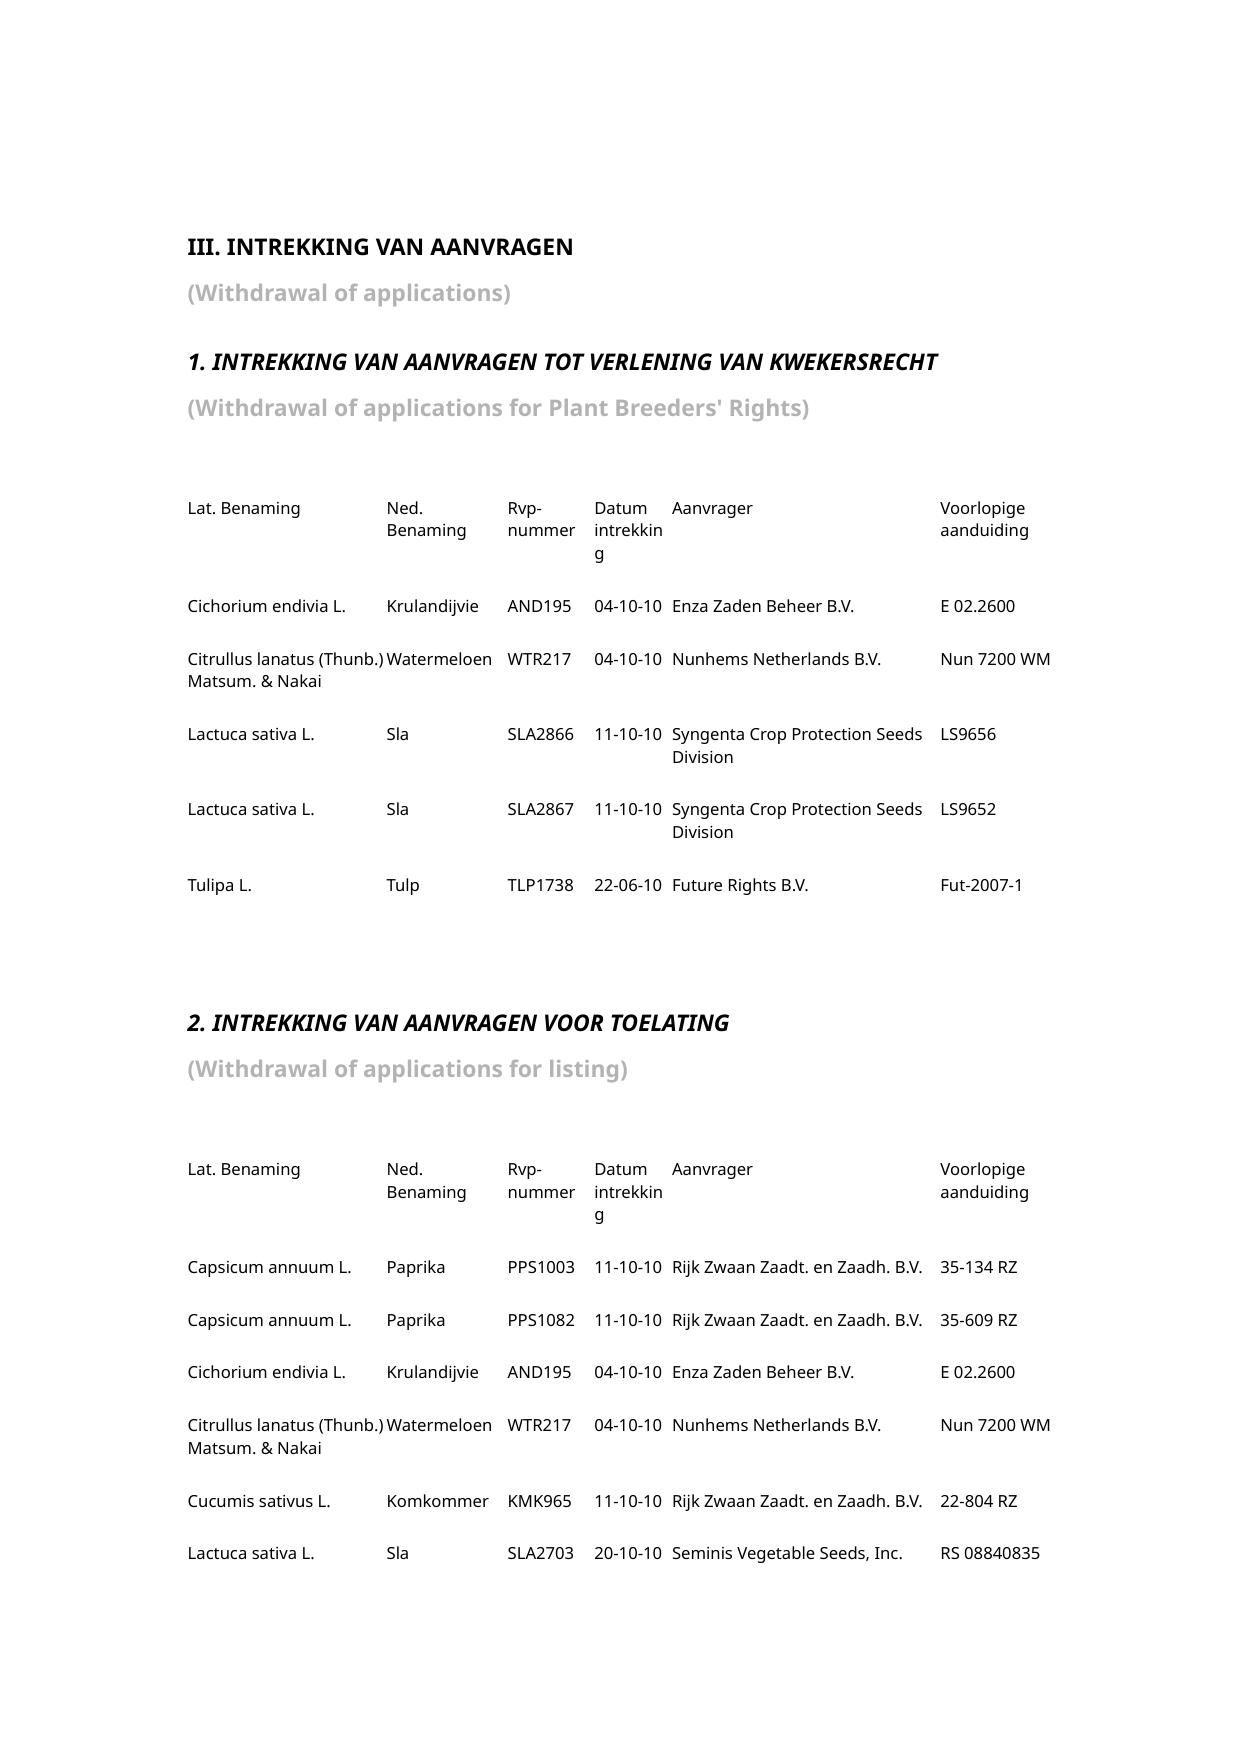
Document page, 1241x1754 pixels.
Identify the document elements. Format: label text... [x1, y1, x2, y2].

table_cell Watermeloen [386, 1414, 507, 1489]
table_header Ned. Benaming [386, 1158, 507, 1256]
table_cell Capsicum annuum L. [188, 1308, 386, 1361]
table_cell Sla [386, 723, 507, 798]
table_cell Citrullus lanatus (Thunb.) Matsum. & Nakai [188, 1414, 386, 1489]
table_header Ned. Benaming [386, 496, 507, 594]
table_cell Cichorium endivia L. [188, 595, 386, 647]
table_cell Sla [386, 1542, 507, 1564]
table_cell Krulandijvie [386, 1361, 507, 1414]
table_cell Fut-2007-1 [940, 874, 1053, 926]
table_header Aanvrager [672, 1158, 940, 1256]
table_header Lat. Benaming [188, 1158, 386, 1256]
table_cell AND195 [508, 595, 594, 647]
table_cell 11-10-10 [594, 1489, 672, 1542]
table_cell TLP1738 [508, 874, 594, 926]
table_cell Rijk Zwaan Zaadt. en Zaadh. B.V. [672, 1308, 940, 1361]
table_header Rvp- nummer [508, 1158, 594, 1256]
table_cell 11-10-10 [594, 1308, 672, 1361]
table_cell Cichorium endivia L. [188, 1361, 386, 1414]
table_cell Capsicum annuum L. [188, 1256, 386, 1308]
table_cell Enza Zaden Beheer B.V. [672, 1361, 940, 1414]
table_cell 35-134 RZ [940, 1256, 1053, 1308]
table_cell 35-609 RZ [940, 1308, 1053, 1361]
table_cell Lactuca sativa L. [188, 723, 386, 798]
table_cell E 02.2600 [940, 595, 1053, 647]
table_cell Nun 7200 WM [940, 647, 1053, 723]
table_header Aanvrager [672, 496, 940, 594]
table_cell Krulandijvie [386, 595, 507, 647]
table_header Datum intrekking [594, 1158, 672, 1256]
table_cell 11-10-10 [594, 798, 672, 873]
table_cell 22-804 RZ [940, 1489, 1053, 1542]
table_cell E 02.2600 [940, 1361, 1053, 1414]
table_cell Watermeloen [386, 647, 507, 723]
table_cell 11-10-10 [594, 723, 672, 798]
table_cell Rijk Zwaan Zaadt. en Zaadh. B.V. [672, 1489, 940, 1542]
table_header Rvp- nummer [508, 496, 594, 594]
table_cell WTR217 [508, 647, 594, 723]
table_cell Rijk Zwaan Zaadt. en Zaadh. B.V. [672, 1256, 940, 1308]
table_cell Lactuca sativa L. [188, 798, 386, 873]
table_cell 04-10-10 [594, 595, 672, 647]
text (Withdrawal of applications for Plant Breeders' Rights) [187, 392, 1053, 423]
table_cell Enza Zaden Beheer B.V. [672, 595, 940, 647]
table_cell KMK965 [508, 1489, 594, 1542]
table_cell SLA2703 [508, 1542, 594, 1564]
table_header Voorlopige aanduiding [940, 496, 1053, 594]
table_cell WTR217 [508, 1414, 594, 1489]
table_cell Cucumis sativus L. [188, 1489, 386, 1542]
table_cell 04-10-10 [594, 1414, 672, 1489]
table_cell PPS1082 [508, 1308, 594, 1361]
table_header Datum intrekking [594, 496, 672, 594]
table_cell 22-06-10 [594, 874, 672, 926]
table_cell Nunhems Netherlands B.V. [672, 647, 940, 723]
table_header Voorlopige aanduiding [940, 1158, 1053, 1256]
table_cell LS9656 [940, 723, 1053, 798]
table_cell Komkommer [386, 1489, 507, 1542]
table_cell 04-10-10 [594, 1361, 672, 1414]
subtitle 2. INTREKKING VAN AANVRAGEN VOOR TOELATING [187, 1007, 1053, 1038]
table_cell Paprika [386, 1308, 507, 1361]
subtitle 1. INTREKKING VAN AANVRAGEN TOT VERLENING VAN KWEKERSRECHT [187, 346, 1053, 377]
table_cell PPS1003 [508, 1256, 594, 1308]
table_cell Nunhems Netherlands B.V. [672, 1414, 940, 1489]
table_cell Syngenta Crop Protection Seeds Division [672, 798, 940, 873]
table_cell Tulipa L. [188, 874, 386, 926]
table_cell Syngenta Crop Protection Seeds Division [672, 723, 940, 798]
table_cell SLA2867 [508, 798, 594, 873]
table_cell 20-10-10 [594, 1542, 672, 1564]
table_cell LS9652 [940, 798, 1053, 873]
text (Withdrawal of applications for listing) [187, 1053, 1053, 1084]
text (Withdrawal of applications) [187, 277, 1053, 308]
table_cell SLA2866 [508, 723, 594, 798]
table_cell AND195 [508, 1361, 594, 1414]
table_cell Paprika [386, 1256, 507, 1308]
table_cell Seminis Vegetable Seeds, Inc. [672, 1542, 940, 1564]
table_cell 11-10-10 [594, 1256, 672, 1308]
table_cell Sla [386, 798, 507, 873]
table_cell 04-10-10 [594, 647, 672, 723]
table_cell Future Rights B.V. [672, 874, 940, 926]
table_cell Nun 7200 WM [940, 1414, 1053, 1489]
table_cell Tulp [386, 874, 507, 926]
subtitle III. INTREKKING VAN AANVRAGEN [187, 231, 1053, 262]
table_header Lat. Benaming [188, 496, 386, 594]
table_cell RS 08840835 [940, 1542, 1053, 1564]
table_cell Lactuca sativa L. [188, 1542, 386, 1564]
table_cell Citrullus lanatus (Thunb.) Matsum. & Nakai [188, 647, 386, 723]
